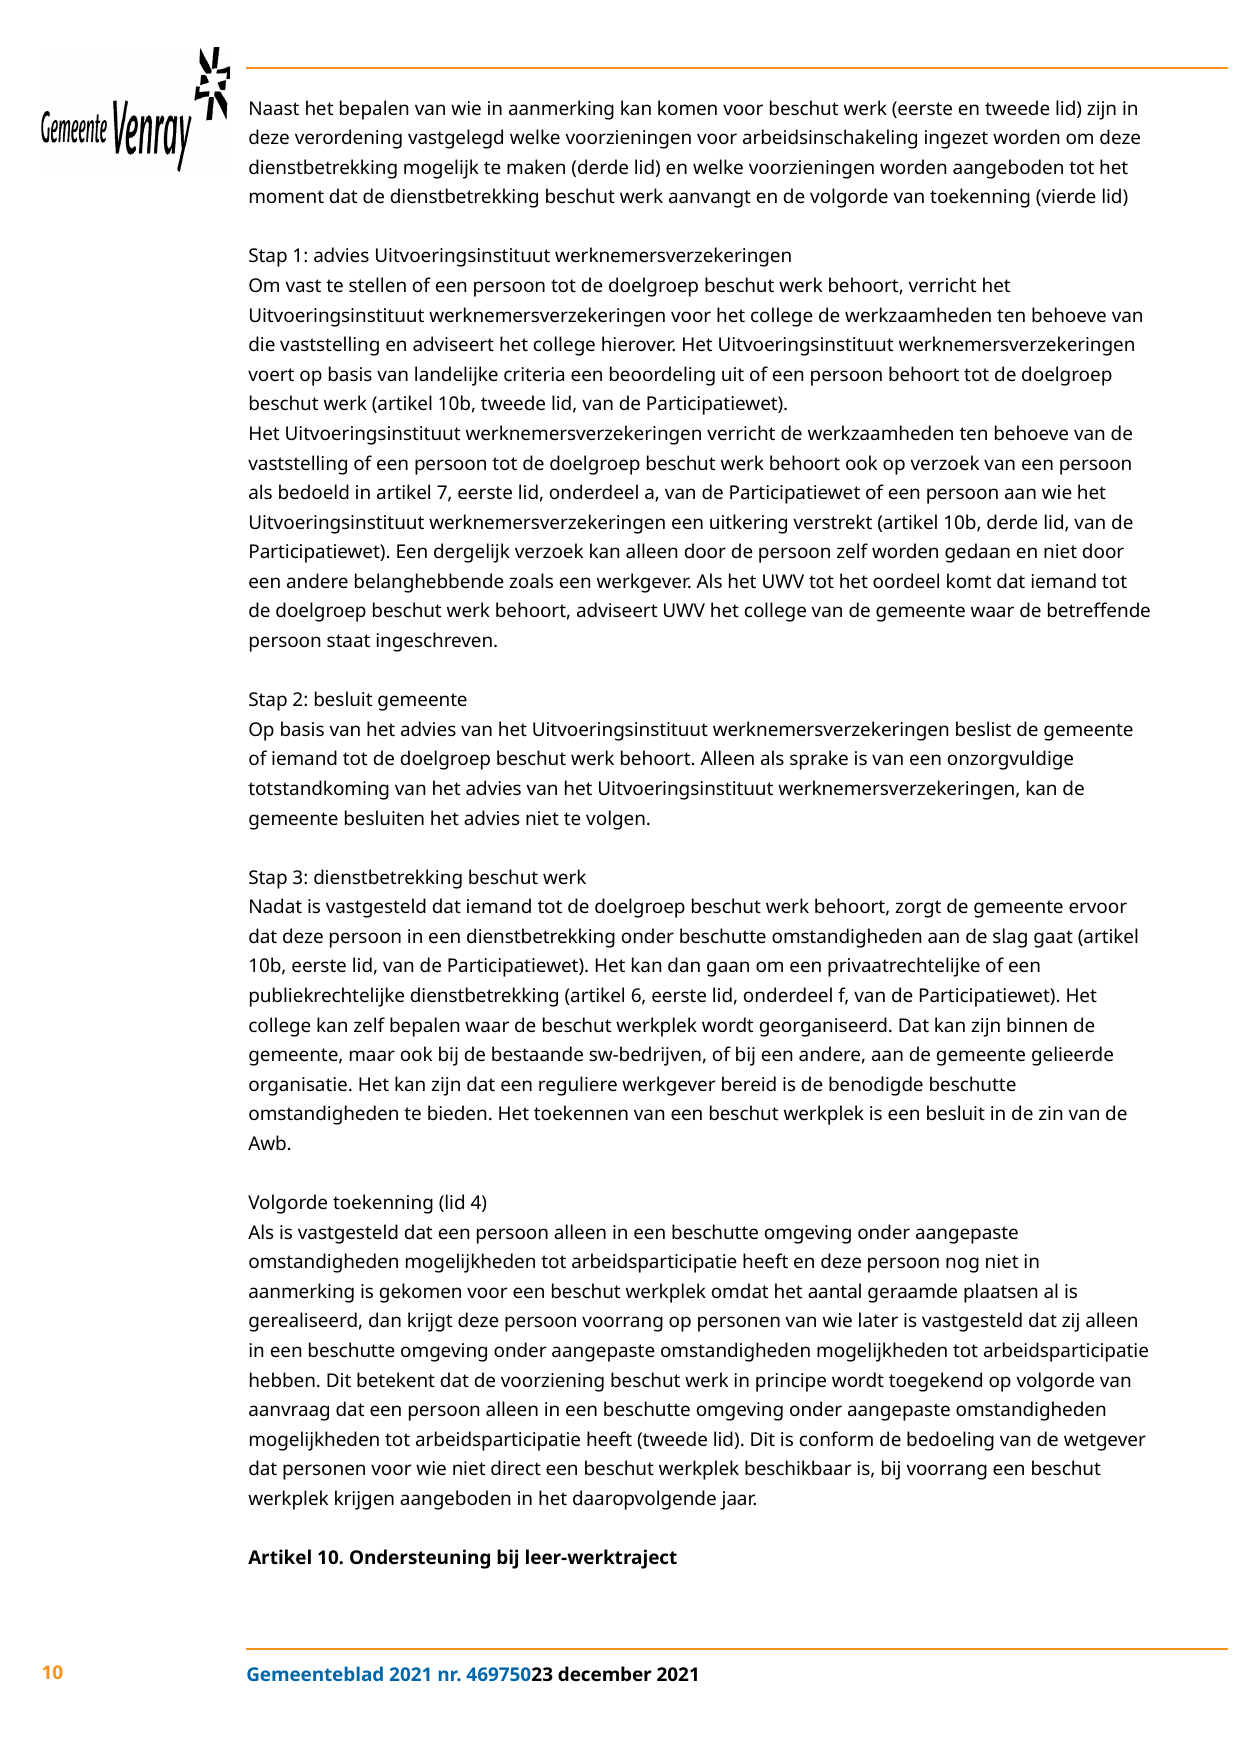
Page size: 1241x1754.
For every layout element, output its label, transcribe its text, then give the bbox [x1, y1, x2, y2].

text Volgorde toekenning (lid 4) [248, 1189, 1152, 1215]
text Stap 3: dienstbetrekking beschut werk [248, 864, 1152, 890]
text Stap 1: advies Uitvoeringsinstituut werknemersverzekeringen [248, 243, 1152, 268]
picture [41, 47, 231, 172]
text Op basis van het advies van het Uitvoeringsinstituut werknemersverzekeringen beslist de gemeente of iemand tot de doelgroep beschut werk behoort. Alleen als sprake is van een onzorgvuldige totstandkoming van het advies van het Uitvoeringsinstituut werknemersverzekeringen, kan de gemeente besluiten het advies niet te volgen. [248, 716, 1152, 831]
text Als is vastgesteld dat een persoon alleen in een beschutte omgeving onder aangepaste omstandigheden mogelijkheden tot arbeidsparticipatie heeft en deze persoon nog niet in aanmerking is gekomen voor een beschut werkplek omdat het aantal geraamde plaatsen al is gerealiseerd, dan krijgt deze persoon voorrang op personen van wie later is vastgesteld dat zij alleen in een beschutte omgeving onder aangepaste omstandigheden mogelijkheden tot arbeidsparticipatie hebben. Dit betekent dat de voorziening beschut werk in principe wordt toegekend op volgorde van aanvraag dat een persoon alleen in een beschutte omgeving onder aangepaste omstandigheden mogelijkheden tot arbeidsparticipatie heeft (tweede lid). Dit is conform de bedoeling van de wetgever dat personen voor wie niet direct een beschut werkplek beschikbaar is, bij voorrang een beschut werkplek krijgen aangeboden in het daaropvolgende jaar. [248, 1219, 1152, 1511]
text Om vast te stellen of een persoon tot de doelgroep beschut werk behoort, verricht het Uitvoeringsinstituut werknemersverzekeringen voor het college de werkzaamheden ten behoeve van die vaststelling en adviseert het college hierover. Het Uitvoeringsinstituut werknemersverzekeringen voert op basis van landelijke criteria een beoordeling uit of een persoon behoort tot de doelgroep beschut werk (artikel 10b, tweede lid, van de Participatiewet). [248, 272, 1152, 416]
text Stap 2: besluit gemeente [248, 686, 1152, 712]
text Nadat is vastgesteld dat iemand tot de doelgroep beschut werk behoort, zorgt de gemeente ervoor dat deze persoon in een dienstbetrekking onder beschutte omstandigheden aan de slag gaat (artikel 10b, eerste lid, van de Participatiewet). Het kan dan gaan om een privaatrechtelijke of een publiekrechtelijke dienstbetrekking (artikel 6, eerste lid, onderdeel f, van de Participatiewet). Het college kan zelf bepalen waar de beschut werkplek wordt georganiseerd. Dat kan zijn binnen de gemeente, maar ook bij de bestaande sw-bedrijven, of bij een andere, aan de gemeente gelieerde organisatie. Het kan zijn dat een reguliere werkgever bereid is de benodigde beschutte omstandigheden te bieden. Het toekennen van een beschut werkplek is een besluit in de zin van de Awb. [248, 893, 1152, 1156]
text Naast het bepalen van wie in aanmerking kan komen voor beschut werk (eerste en tweede lid) zijn in deze verordening vastgelegd welke voorzieningen voor arbeidsinschakeling ingezet worden om deze dienstbetrekking mogelijk te maken (derde lid) en welke voorzieningen worden aangeboden tot het moment dat de dienstbetrekking beschut werk aanvangt en de volgorde van toekenning (vierde lid) [248, 95, 1152, 209]
text Artikel 10. Ondersteuning bij leer-werktraject [248, 1544, 1152, 1570]
text Het Uitvoeringsinstituut werknemersverzekeringen verricht de werkzaamheden ten behoeve van de vaststelling of een persoon tot de doelgroep beschut werk behoort ook op verzoek van een persoon als bedoeld in artikel 7, eerste lid, onderdeel a, van de Participatiewet of een persoon aan wie het Uitvoeringsinstituut werknemersverzekeringen een uitkering verstrekt (artikel 10b, derde lid, van de Participatiewet). Een dergelijk verzoek kan alleen door de persoon zelf worden gedaan en niet door een andere belanghebbende zoals een werkgever. Als het UWV tot het oordeel komt dat iemand tot de doelgroep beschut werk behoort, adviseert UWV het college van de gemeente waar de betreffende persoon staat ingeschreven. [248, 420, 1152, 653]
